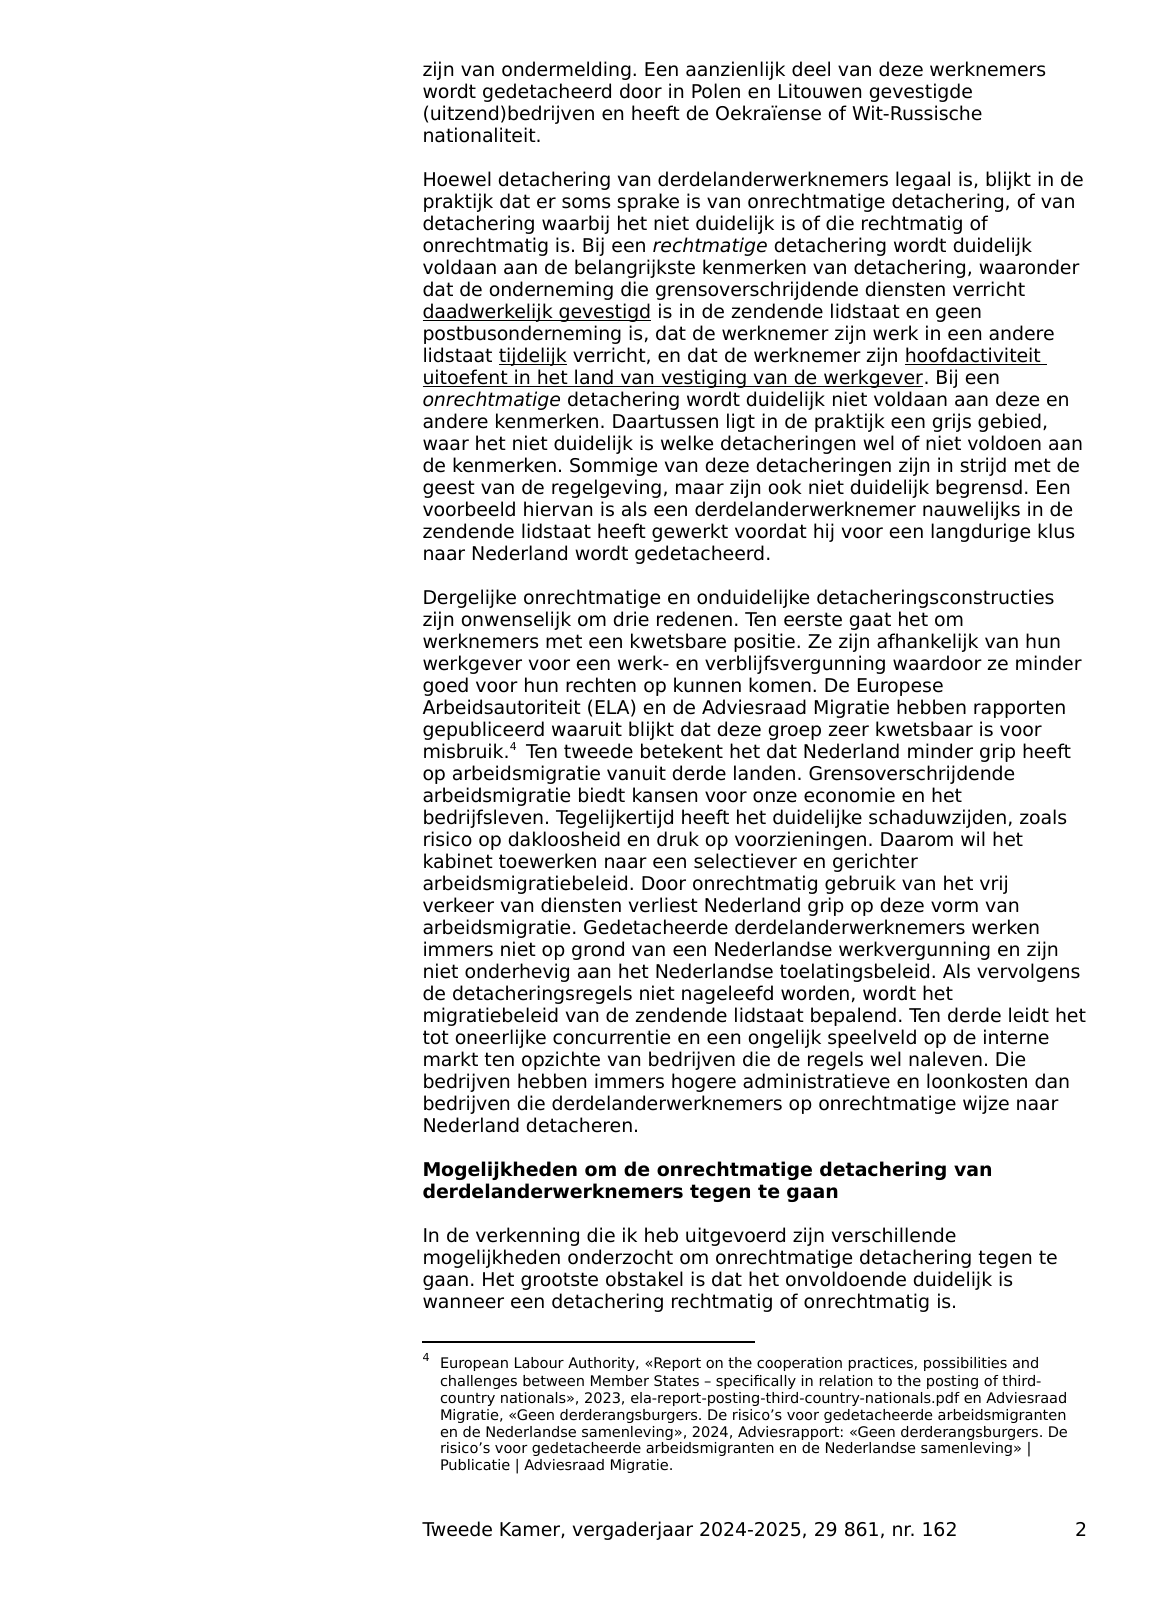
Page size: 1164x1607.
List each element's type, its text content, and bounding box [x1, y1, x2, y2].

text In de verkenning die ik heb uitgevoerd zijn verschillende mogelijkheden onderzocht om onrechtmatige detachering tegen te gaan. Het grootste obstakel is dat het onvoldoende duidelijk is wanneer een detachering rechtmatig of onrechtmatig is. [422, 1225, 1087, 1313]
text Dergelijke onrechtmatige en onduidelijke detacheringsconstructies zijn onwenselijk om drie redenen. Ten eerste gaat het om werknemers met een kwetsbare positie. Ze zijn afhankelijk van hun werkgever voor een werk- en verblijfsvergunning waardoor ze minder goed voor hun rechten op kunnen komen. De Europese Arbeidsautoriteit (ELA) en de Adviesraad Migratie hebben rapporten gepubliceerd waaruit blijkt dat deze groep zeer kwetsbaar is voor misbruik. Ten tweede betekent het dat Nederland minder grip heeft op arbeidsmigratie vanuit derde landen. Grensoverschrijdende arbeidsmigratie biedt kansen voor onze economie en het bedrijfsleven. Tegelijkertijd heeft het duidelijke schaduwzijden, zoals risico op dakloosheid en druk op voorzieningen. Daarom wil het kabinet toewerken naar een selectiever en gerichter arbeidsmigratiebeleid. Door onrechtmatig gebruik van het vrij verkeer van diensten verliest Nederland grip op deze vorm van arbeidsmigratie. Gedetacheerde derdelanderwerknemers werken immers niet op grond van een Nederlandse werkvergunning en zijn niet onderhevig aan het Nederlandse toelatingsbeleid. Als vervolgens de detacheringsregels niet nageleefd worden, wordt het migratiebeleid van de zendende lidstaat bepalend. Ten derde leidt het tot oneerlijke concurrentie en een ongelijk speelveld op de interne markt ten opzichte van bedrijven die de regels wel naleven. Die bedrijven hebben immers hogere administratieve en loonkosten dan bedrijven die derdelanderwerknemers op onrechtmatige wijze naar Nederland detacheren. [422, 587, 1087, 1136]
text Hoewel detachering van derdelanderwerknemers legaal is, blijkt in de praktijk dat er soms sprake is van onrechtmatige detachering, of van detachering waarbij het niet duidelijk is of die rechtmatig of onrechtmatig is. Bij een rechtmatige detachering wordt duidelijk voldaan aan de belangrijkste kenmerken van detachering, waaronder dat de onderneming die grensoverschrijdende diensten verricht daadwerkelijk gevestigd is in de zendende lidstaat en geen postbusonderneming is, dat de werknemer zijn werk in een andere lidstaat tijdelijk verricht, en dat de werknemer zijn hoofdactiviteit uitoefent in het land van vestiging van de werkgever. Bij een onrechtmatige detachering wordt duidelijk niet voldaan aan deze en andere kenmerken. Daartussen ligt in de praktijk een grijs gebied, waar het niet duidelijk is welke detacheringen wel of niet voldoen aan de kenmerken. Sommige van deze detacheringen zijn in strijd met de geest van de regelgeving, maar zijn ook niet duidelijk begrensd. Een voorbeeld hiervan is als een derdelanderwerknemer nauwelijks in de zendende lidstaat heeft gewerkt voordat hij voor een langdurige klus naar Nederland wordt gedetacheerd. [422, 169, 1087, 565]
subtitle Mogelijkheden om de onrechtmatige detachering van derdelanderwerknemers tegen te gaan [422, 1159, 1087, 1203]
text European Labour Authority, «Report on the cooperation practices, possibilities and challenges between Member States – specifically in relation to the posting of third-country nationals», 2023, ela-report-posting-third-country-nationals.pdf en Adviesraad Migratie, «Geen derderangsburgers. De risico’s voor gedetacheerde arbeidsmigranten en de Nederlandse samenleving», 2024, Adviesrapport: «Geen derderangsburgers. De risico’s voor gedetacheerde arbeidsmigranten en de Nederlandse samenleving» | Publicatie | Adviesraad Migratie. [422, 1351, 1087, 1474]
text zijn van ondermelding. Een aanzienlijk deel van deze werknemers wordt gedetacheerd door in Polen en Litouwen gevestigde (uitzend)bedrijven en heeft de Oekraïense of Wit-Russische nationaliteit. [422, 59, 1087, 147]
